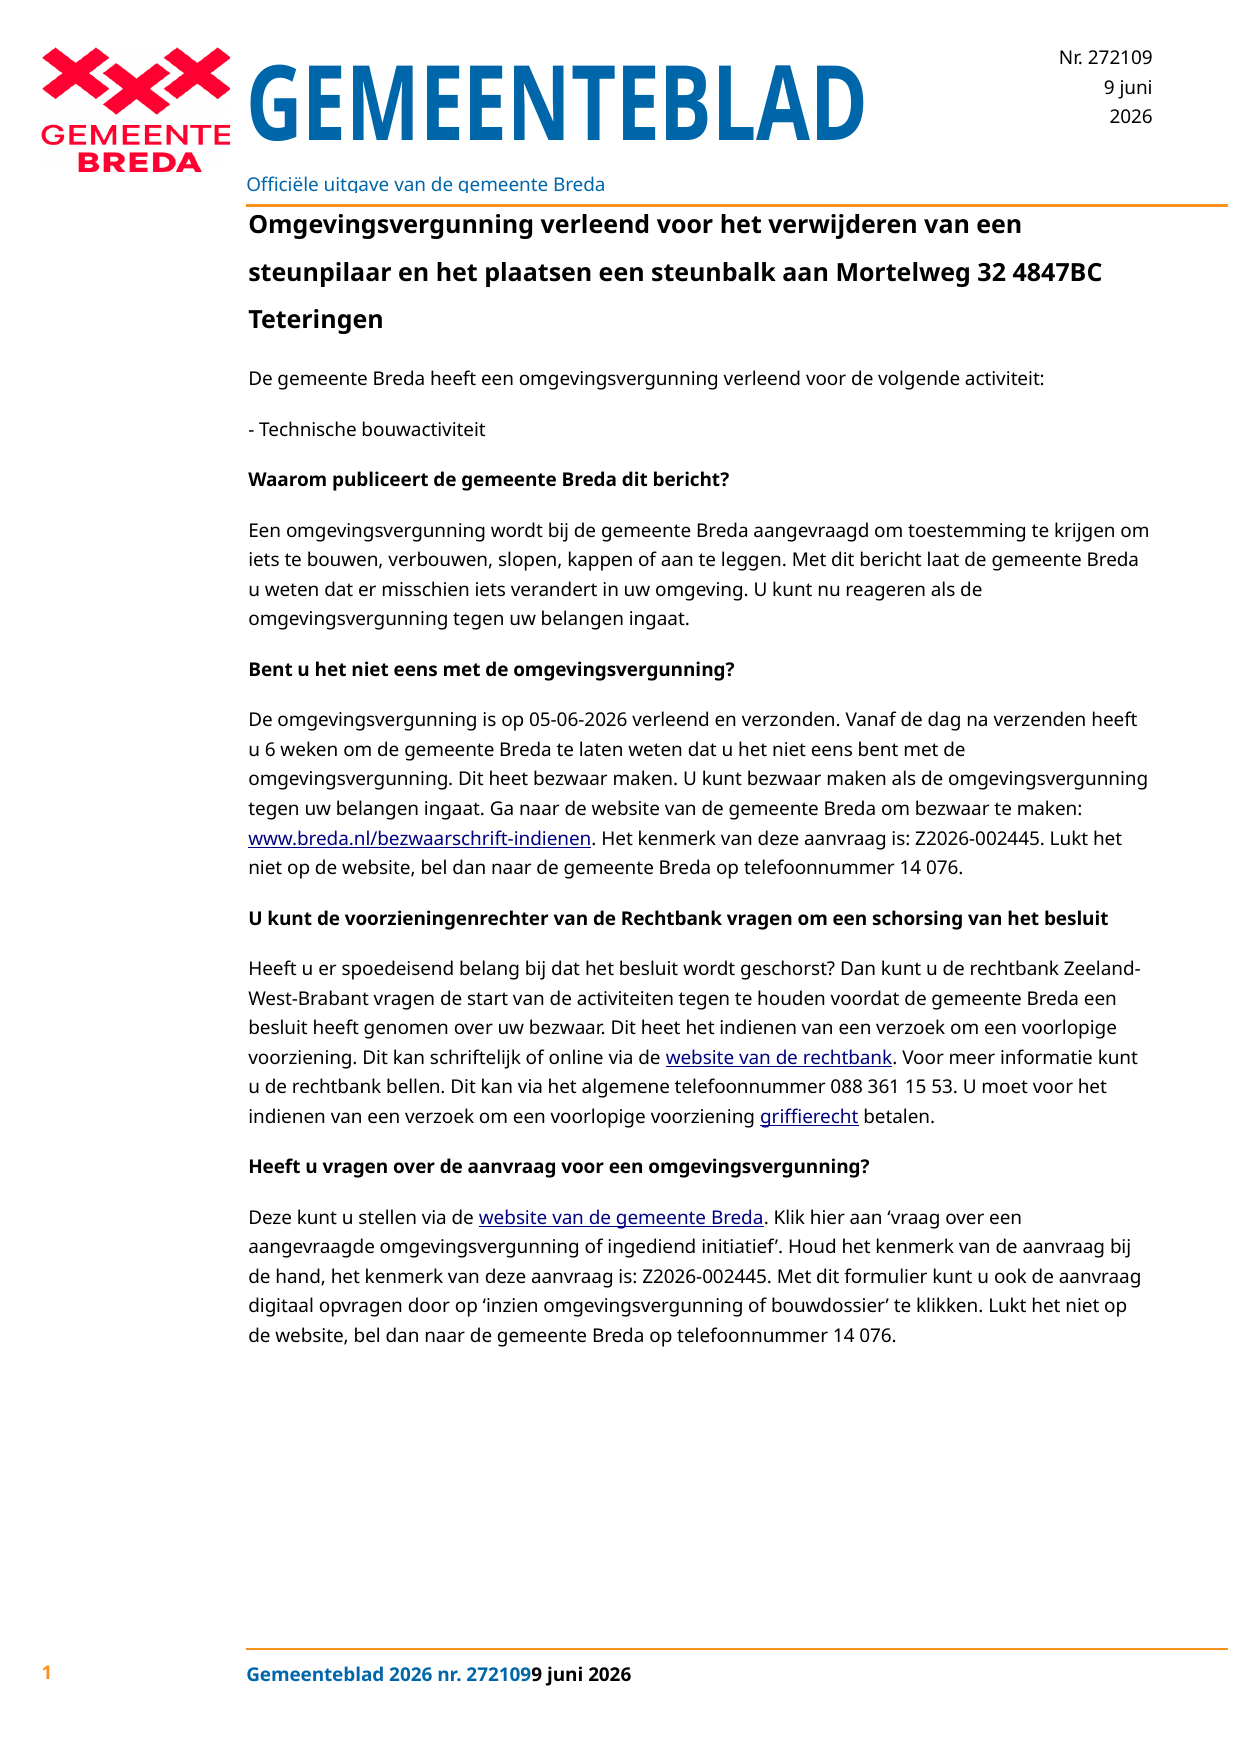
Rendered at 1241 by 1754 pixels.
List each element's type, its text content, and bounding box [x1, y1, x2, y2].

text Heeft u er spoedeisend belang bij dat het besluit wordt geschorst? Dan kunt u de rechtbank Zeeland-West-Brabant vragen de start van de activiteiten tegen te houden voordat de gemeente Breda een besluit heeft genomen over uw bezwaar. Dit heet het indienen van een verzoek om een voorlopige voorziening. Dit kan schriftelijk of online via de website van de rechtbank. Voor meer informatie kunt u de rechtbank bellen. Dit kan via het algemene telefoonnummer 088 361 15 53. U moet voor het indienen van een verzoek om een voorlopige voorziening griffierecht betalen. [248, 955, 1152, 1129]
text Omgevingsvergunning verleend voor het verwijderen van een steunpilaar en het plaatsen een steunbalk aan Mortelweg 32 4847BC Teteringen [248, 207, 1152, 336]
text Waarom publiceert de gemeente Breda dit bericht? [248, 466, 1152, 492]
text Deze kunt u stellen via de website van de gemeente Breda. Klik hier aan ‘vraag over een aangevraagde omgevingsvergunning of ingediend initiatief’. Houd het kenmerk van de aanvraag bij de hand, het kenmerk van deze aanvraag is: Z2026-002445. Met dit formulier kunt u ook de aanvraag digitaal opvragen door op ‘inzien omgevingsvergunning of bouwdossier’ te klikken. Lukt het niet op de website, bel dan naar de gemeente Breda op telefoonnummer 14 076. [248, 1204, 1152, 1348]
text De omgevingsvergunning is op 05-06-2026 verleend en verzonden. Vanaf de dag na verzenden heeft u 6 weken om de gemeente Breda te laten weten dat u het niet eens bent met de omgevingsvergunning. Dit heet bezwaar maken. U kunt bezwaar maken als de omgevingsvergunning tegen uw belangen ingaat. Ga naar de website van de gemeente Breda om bezwaar te maken: www.breda.nl/bezwaarschrift-indienen. Het kenmerk van deze aanvraag is: Z2026-002445. Lukt het niet op de website, bel dan naar de gemeente Breda op telefoonnummer 14 076. [248, 706, 1152, 880]
text De gemeente Breda heeft een omgevingsvergunning verleend voor de volgende activiteit: [248, 366, 1152, 391]
picture [41, 47, 231, 172]
text Bent u het niet eens met de omgevingsvergunning? [248, 656, 1152, 682]
text Een omgevingsvergunning wordt bij de gemeente Breda aangevraagd om toestemming te krijgen om iets te bouwen, verbouwen, slopen, kappen of aan te leggen. Met dit bericht laat de gemeente Breda u weten dat er misschien iets verandert in uw omgeving. U kunt nu reageren als de omgevingsvergunning tegen uw belangen ingaat. [248, 517, 1152, 631]
text U kunt de voorzieningenrechter van de Rechtbank vragen om een schorsing van het besluit [248, 905, 1152, 930]
text - Technische bouwactiviteit [248, 416, 1152, 442]
text Heeft u vragen over de aanvraag voor een omgevingsvergunning? [248, 1153, 1152, 1179]
